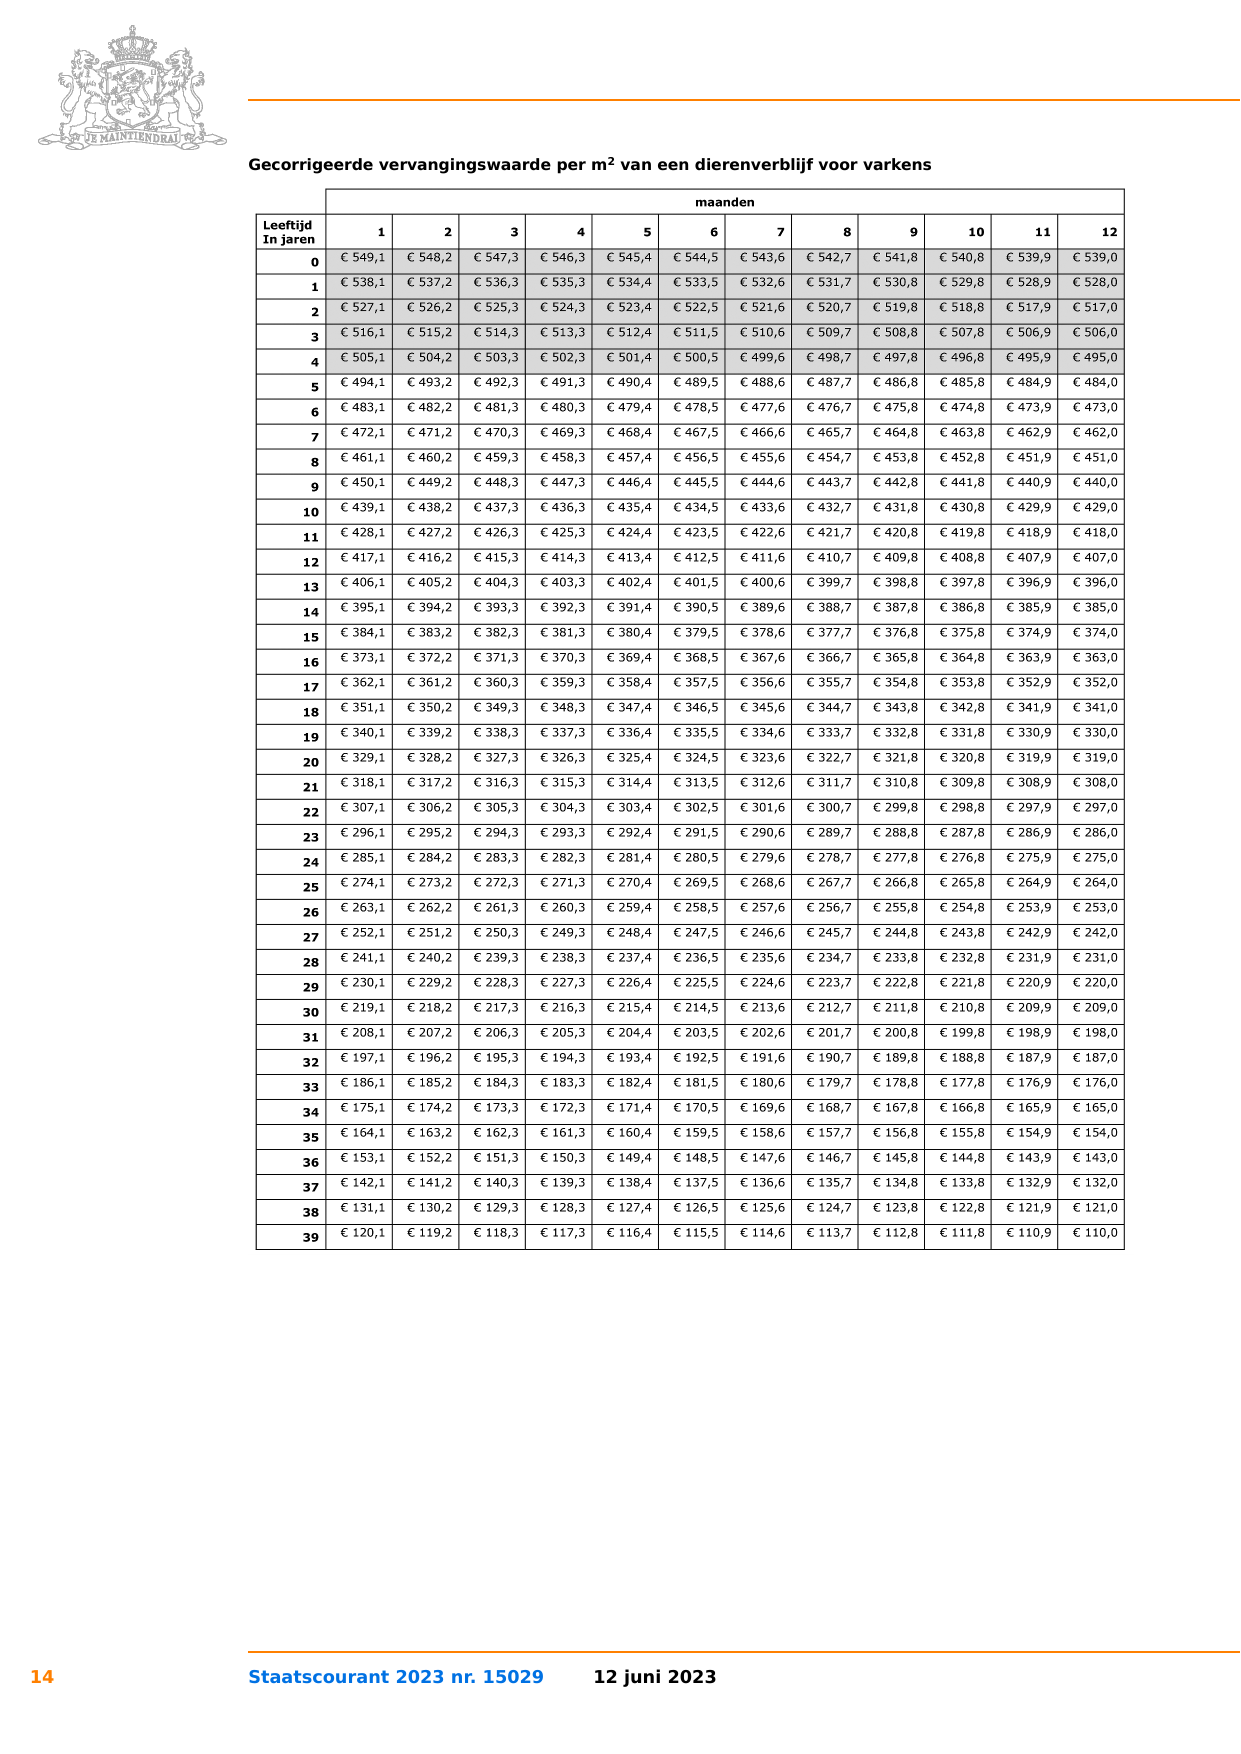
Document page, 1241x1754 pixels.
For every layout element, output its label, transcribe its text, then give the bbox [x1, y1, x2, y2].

picture [248, 185, 1134, 1255]
text Gecorrigeerde vervangingswaarde per m2 van een dierenverblijf voor varkens [248, 156, 1134, 174]
picture [38, 25, 227, 150]
